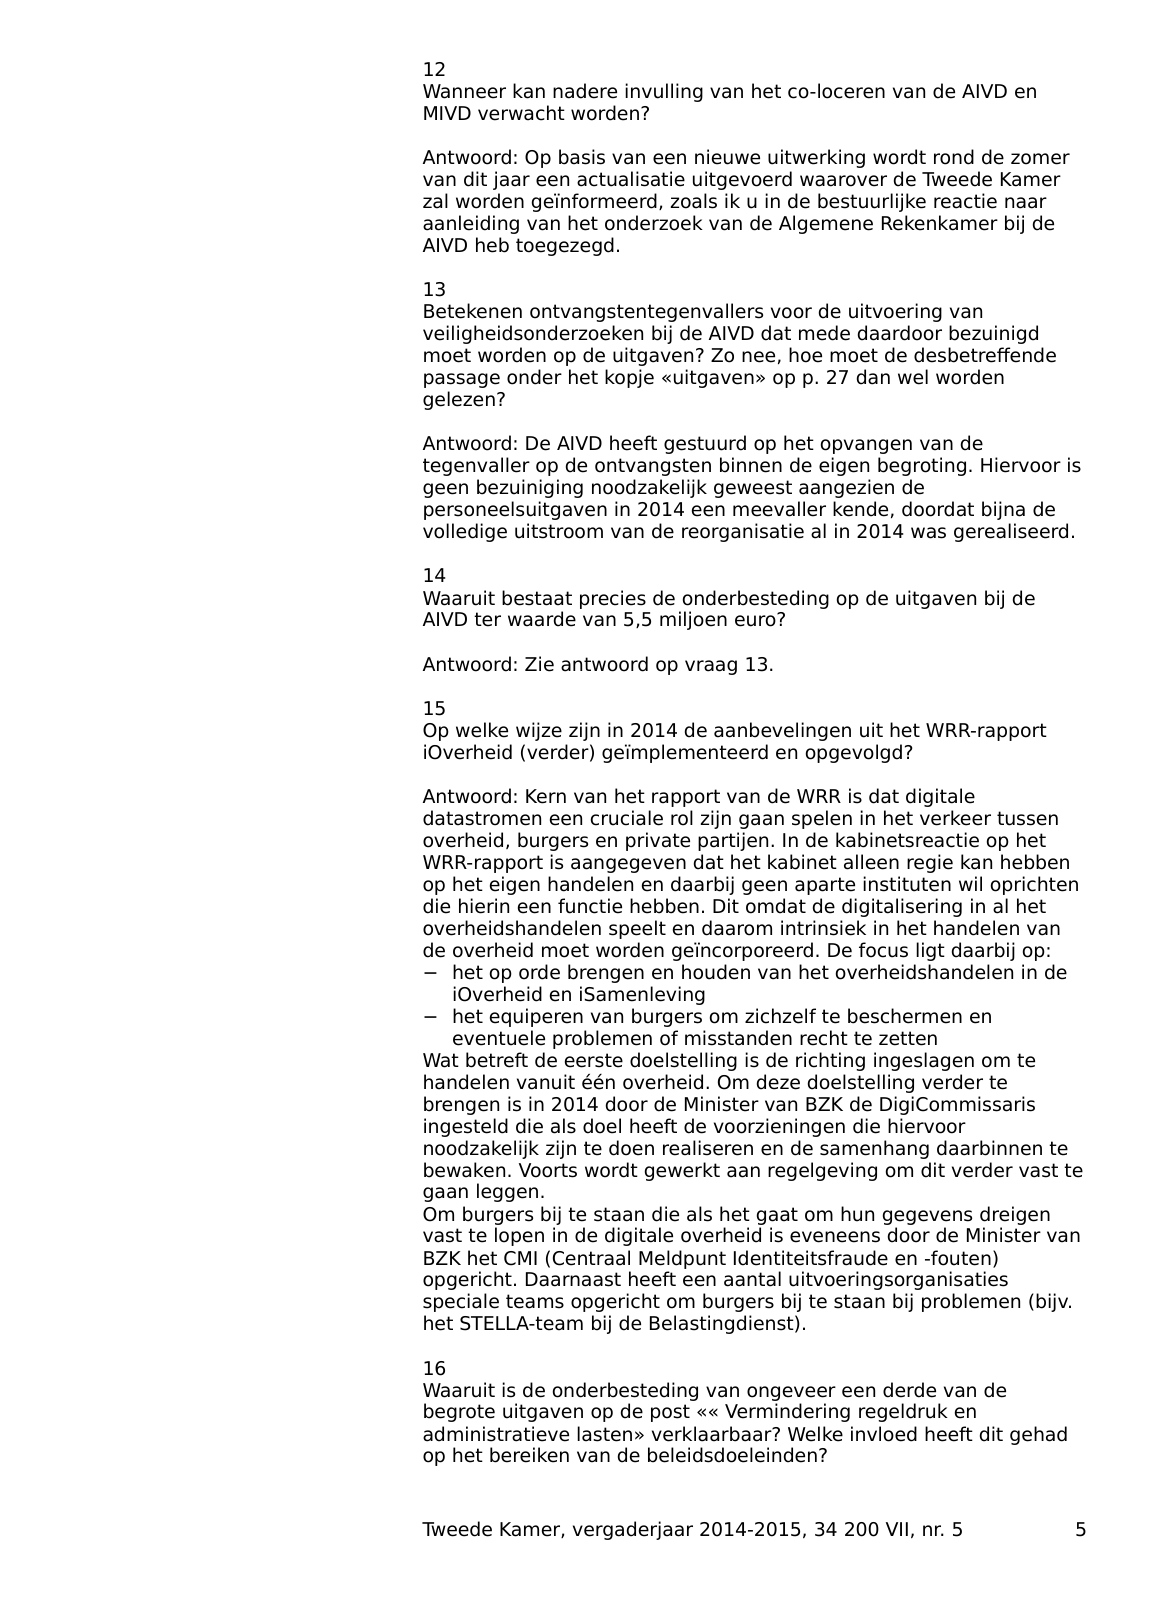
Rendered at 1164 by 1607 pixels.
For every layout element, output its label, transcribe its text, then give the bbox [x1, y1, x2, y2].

text Antwoord: Kern van het rapport van de WRR is dat digitale datastromen een cruciale rol zijn gaan spelen in het verkeer tussen overheid, burgers en private partijen. In de kabinetsreactie op het WRR-rapport is aangegeven dat het kabinet alleen regie kan hebben op het eigen handelen en daarbij geen aparte instituten wil oprichten die hierin een functie hebben. Dit omdat de digitalisering in al het overheidshandelen speelt en daarom intrinsiek in het handelen van de overheid moet worden geïncorporeerd. De focus ligt daarbij op: [422, 786, 1087, 962]
text 14 [422, 565, 1087, 587]
text Op welke wijze zijn in 2014 de aanbevelingen uit het WRR-rapport iOverheid (verder) geïmplementeerd en opgevolgd? [422, 720, 1087, 764]
text − het op orde brengen en houden van het overheidshandelen in de iOverheid en iSamenleving [422, 962, 1087, 1006]
text Antwoord: De AIVD heeft gestuurd op het opvangen van de tegenvaller op de ontvangsten binnen de eigen begroting. Hiervoor is geen bezuiniging noodzakelijk geweest aangezien de personeelsuitgaven in 2014 een meevaller kende, doordat bijna de volledige uitstroom van de reorganisatie al in 2014 was gerealiseerd. [422, 433, 1087, 543]
text Om burgers bij te staan die als het gaat om hun gegevens dreigen vast te lopen in de digitale overheid is eveneens door de Minister van BZK het CMI (Centraal Meldpunt Identiteitsfraude en -fouten) opgericht. Daarnaast heeft een aantal uitvoeringsorganisaties speciale teams opgericht om burgers bij te staan bij problemen (bijv. het STELLA-team bij de Belastingdienst). [422, 1203, 1087, 1335]
text Waaruit bestaat precies de onderbesteding op de uitgaven bij de AIVD ter waarde van 5,5 miljoen euro? [422, 587, 1087, 631]
text Betekenen ontvangstentegenvallers voor de uitvoering van veiligheidsonderzoeken bij de AIVD dat mede daardoor bezuinigd moet worden op de uitgaven? Zo nee, hoe moet de desbetreffende passage onder het kopje «uitgaven» op p. 27 dan wel worden gelezen? [422, 301, 1087, 411]
text Wanneer kan nadere invulling van het co-loceren van de AIVD en MIVD verwacht worden? [422, 81, 1087, 125]
text Antwoord: Op basis van een nieuwe uitwerking wordt rond de zomer van dit jaar een actualisatie uitgevoerd waarover de Tweede Kamer zal worden geïnformeerd, zoals ik u in de bestuurlijke reactie naar aanleiding van het onderzoek van de Algemene Rekenkamer bij de AIVD heb toegezegd. [422, 147, 1087, 257]
text Waaruit is de onderbesteding van ongeveer een derde van de begrote uitgaven op de post «« Vermindering regeldruk en administratieve lasten» verklaarbaar? Welke invloed heeft dit gehad op het bereiken van de beleidsdoeleinden? [422, 1379, 1087, 1467]
text 16 [422, 1357, 1087, 1379]
text 15 [422, 698, 1087, 720]
text Antwoord: Zie antwoord op vraag 13. [422, 653, 1087, 676]
text − het equiperen van burgers om zichzelf te beschermen en eventuele problemen of misstanden recht te zetten [422, 1006, 1087, 1049]
text 13 [422, 279, 1087, 301]
text Wat betreft de eerste doelstelling is de richting ingeslagen om te handelen vanuit één overheid. Om deze doelstelling verder te brengen is in 2014 door de Minister van BZK de DigiCommissaris ingesteld die als doel heeft de voorzieningen die hiervoor noodzakelijk zijn te doen realiseren en de samenhang daarbinnen te bewaken. Voorts wordt gewerkt aan regelgeving om dit verder vast te gaan leggen. [422, 1049, 1087, 1203]
text 12 [422, 59, 1087, 81]
